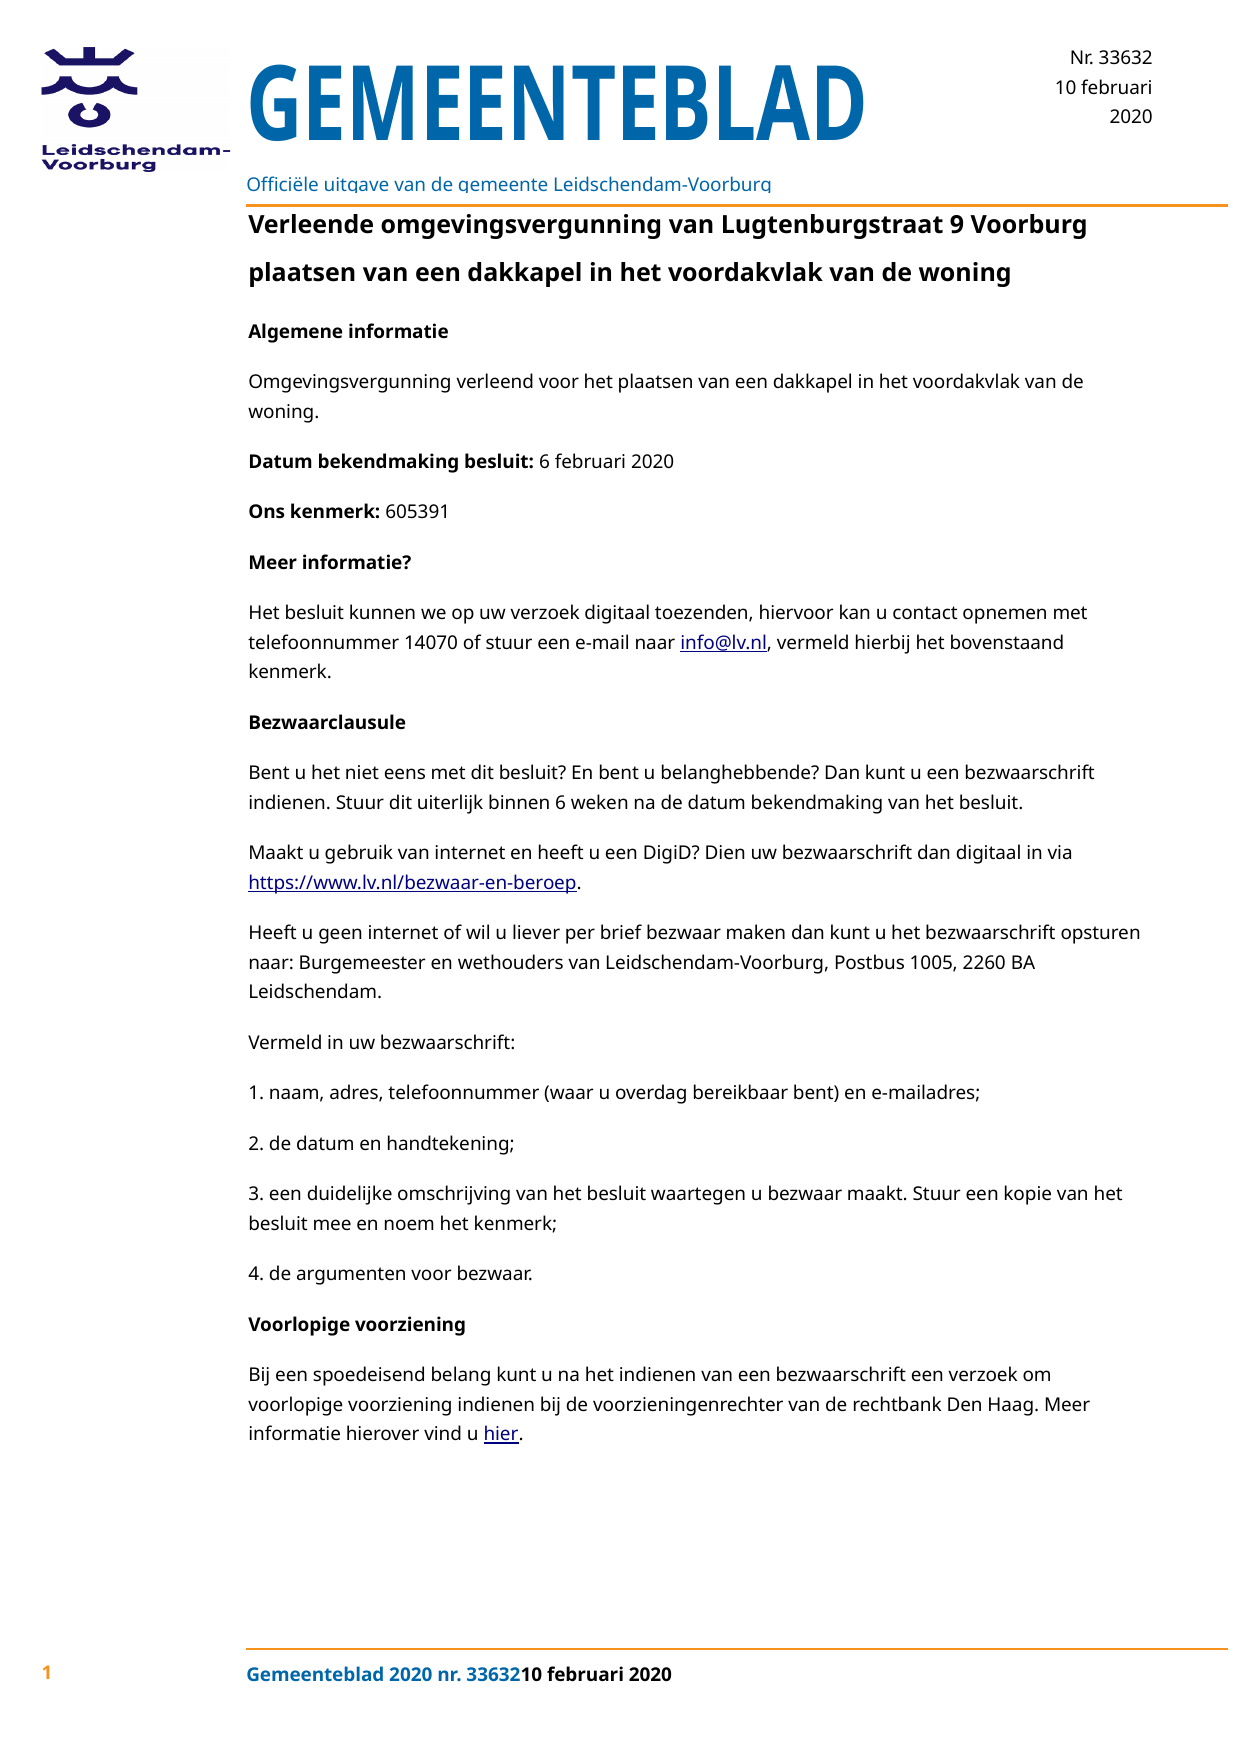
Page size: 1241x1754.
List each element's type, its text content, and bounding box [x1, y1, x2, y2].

picture [41, 47, 231, 172]
text Vermeld in uw bezwaarschrift: [248, 1029, 1152, 1055]
text 2. de datum en handtekening; [248, 1130, 1152, 1156]
text Het besluit kunnen we op uw verzoek digitaal toezenden, hiervoor kan u contact opnemen met telefoonnummer 14070 of stuur een e-mail naar info@lv.nl, vermeld hierbij het bovenstaand kenmerk. [248, 599, 1152, 684]
text Algemene informatie [248, 318, 1152, 344]
text Bent u het niet eens met dit besluit? En bent u belanghebbende? Dan kunt u een bezwaarschrift indienen. Stuur dit uiterlijk binnen 6 weken na de datum bekendmaking van het besluit. [248, 759, 1152, 815]
text Verleende omgevingsvergunning van Lugtenburgstraat 9 Voorburg plaatsen van een dakkapel in het voordakvlak van de woning [248, 207, 1152, 288]
text Heeft u geen internet of wil u liever per brief bezwaar maken dan kunt u het bezwaarschrift opsturen naar: Burgemeester en wethouders van Leidschendam-Voorburg, Postbus 1005, 2260 BA Leidschendam. [248, 919, 1152, 1004]
text Datum bekendmaking besluit: 6 februari 2020 [248, 448, 1152, 474]
text Meer informatie? [248, 549, 1152, 575]
text Omgevingsvergunning verleend voor het plaatsen van een dakkapel in het voordakvlak van de woning. [248, 368, 1152, 424]
text 4. de argumenten voor bezwaar. [248, 1260, 1152, 1286]
text 1. naam, adres, telefoonnummer (waar u overdag bereikbaar bent) en e-mailadres; [248, 1079, 1152, 1105]
text Ons kenmerk: 605391 [248, 499, 1152, 524]
text 3. een duidelijke omschrijving van het besluit waartegen u bezwaar maakt. Stuur een kopie van het besluit mee en noem het kenmerk; [248, 1180, 1152, 1236]
text Maakt u gebruik van internet en heeft u een DigiD? Dien uw bezwaarschrift dan digitaal in via https://www.lv.nl/bezwaar-en-beroep. [248, 839, 1152, 895]
text Voorlopige voorziening [248, 1311, 1152, 1337]
text Bij een spoedeisend belang kunt u na het indienen van een bezwaarschrift een verzoek om voorlopige voorziening indienen bij de voorzieningenrechter van de rechtbank Den Haag. Meer informatie hierover vind u hier. [248, 1361, 1152, 1446]
text Bezwaarclausule [248, 709, 1152, 735]
